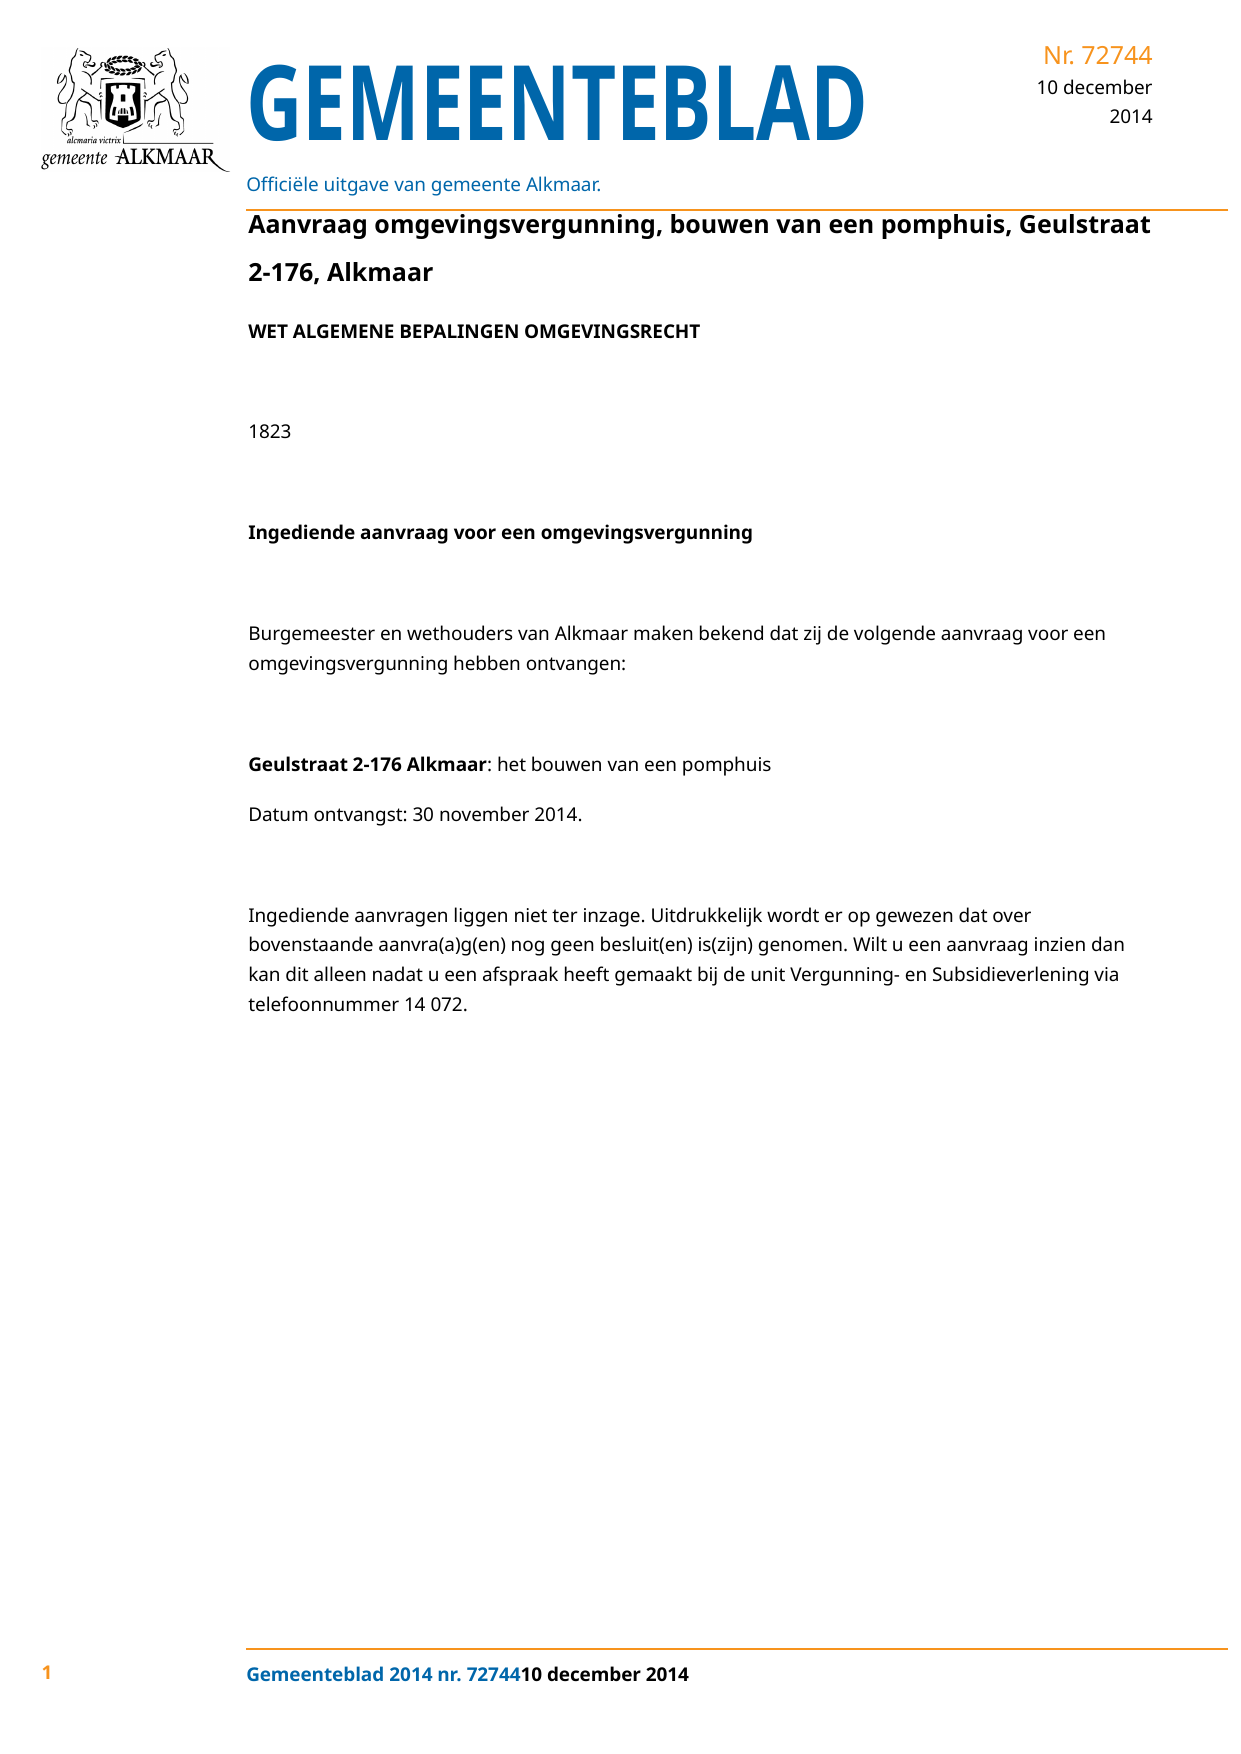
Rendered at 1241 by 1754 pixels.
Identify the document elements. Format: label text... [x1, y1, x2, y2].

text Aanvraag omgevingsvergunning, bouwen van een pomphuis, Geulstraat 2-176, Alkmaar [248, 211, 1152, 288]
text Datum ontvangst: 30 november 2014. [248, 801, 1152, 827]
text 1823 [248, 419, 1152, 444]
picture [41, 47, 231, 172]
text Burgemeester en wethouders van Alkmaar maken bekend dat zij de volgende aanvraag voor een omgevingsvergunning hebben ontvangen: [248, 620, 1152, 676]
text WET ALGEMENE BEPALINGEN OMGEVINGSRECHT [248, 318, 1152, 344]
text Geulstraat 2-176 Alkmaar: het bouwen van een pomphuis [248, 751, 1152, 777]
text Ingediende aanvraag voor een omgevingsvergunning [248, 519, 1152, 545]
text Ingediende aanvragen liggen niet ter inzage. Uitdrukkelijk wordt er op gewezen dat over bovenstaande aanvra(a)g(en) nog geen besluit(en) is(zijn) genomen. Wilt u een aanvraag inzien dan kan dit alleen nadat u een afspraak heeft gemaakt bij de unit Vergunning- en Subsidieverlening via telefoonnummer 14 072. [248, 902, 1152, 1017]
